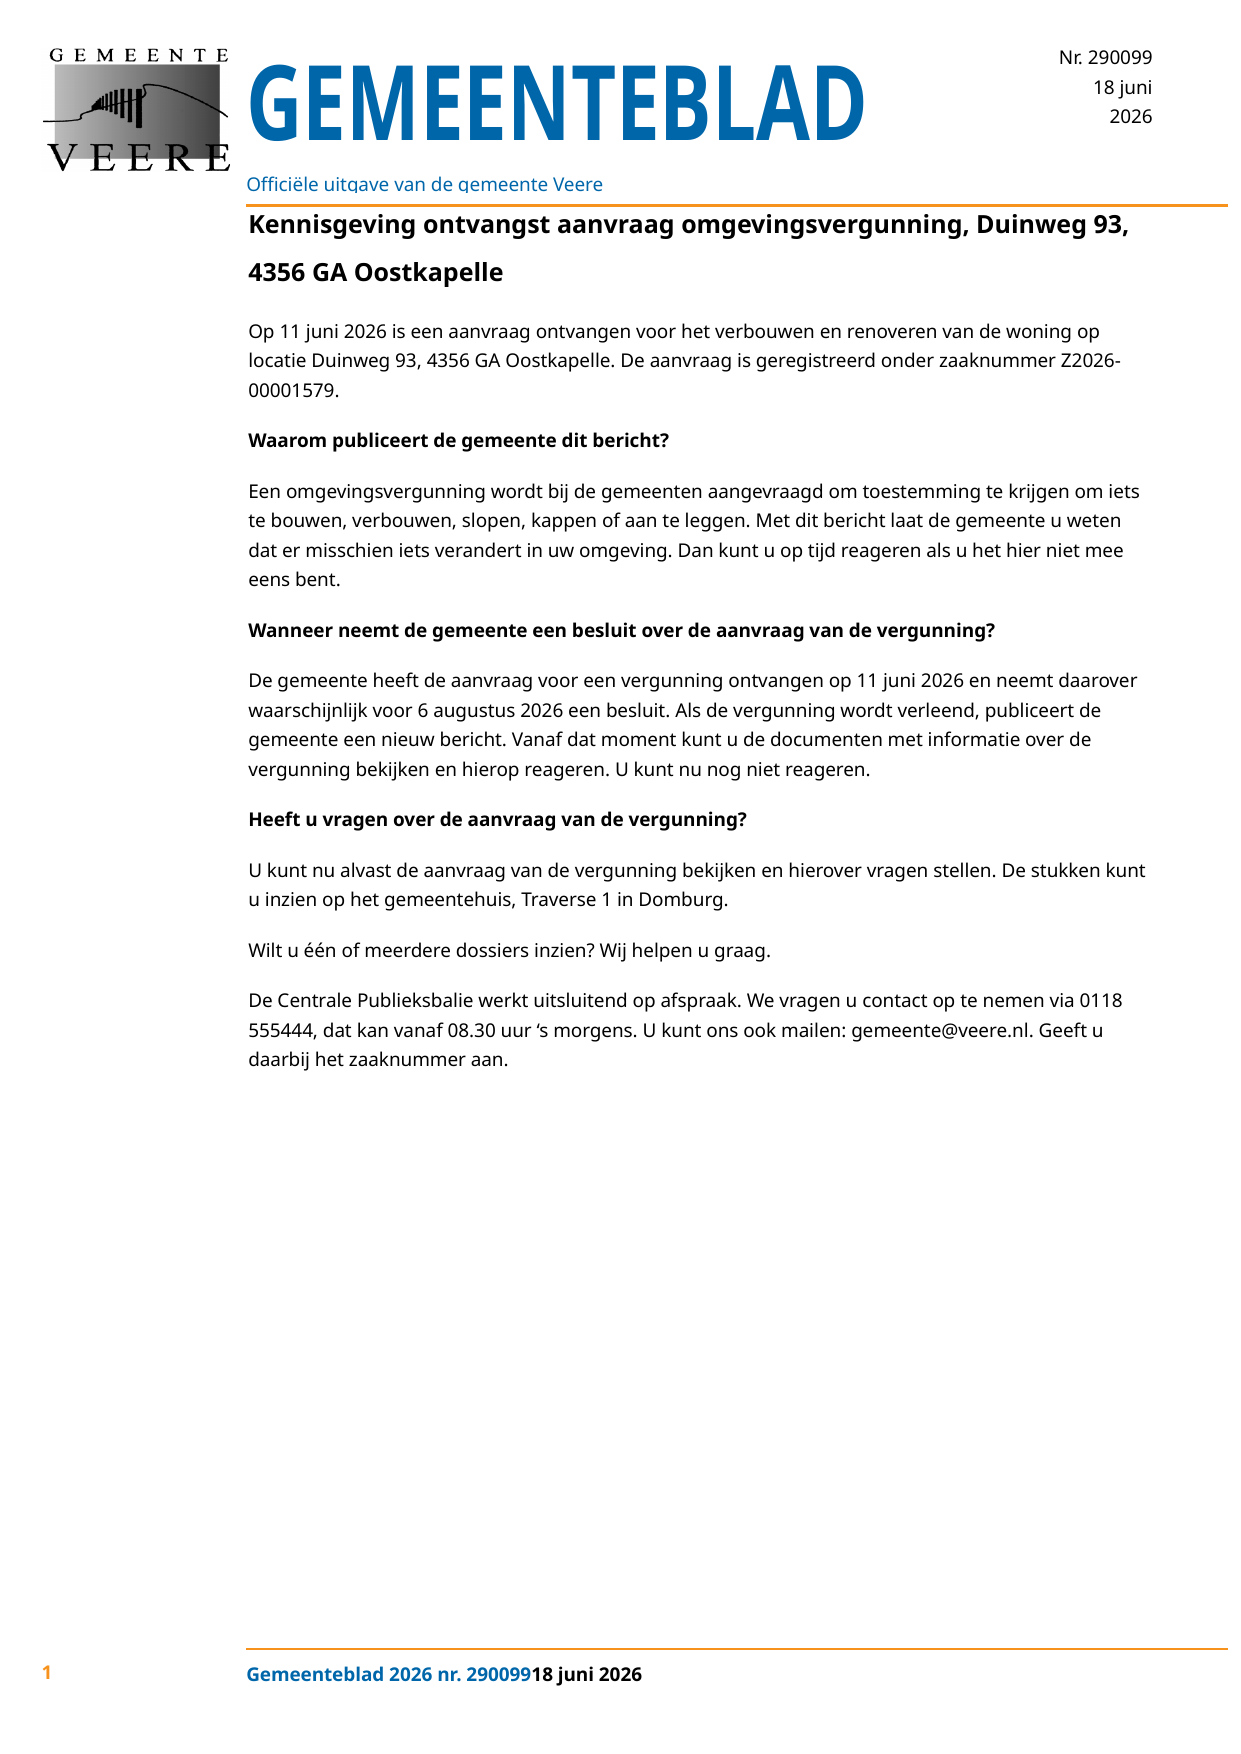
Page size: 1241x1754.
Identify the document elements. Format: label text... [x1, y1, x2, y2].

text Wilt u één of meerdere dossiers inzien? Wij helpen u graag. [248, 937, 1152, 963]
text Waarom publiceert de gemeente dit bericht? [248, 427, 1152, 453]
text Heeft u vragen over de aanvraag van de vergunning? [248, 807, 1152, 832]
picture [41, 47, 231, 172]
text Wanneer neemt de gemeente een besluit over de aanvraag van de vergunning? [248, 617, 1152, 643]
text Kennisgeving ontvangst aanvraag omgevingsvergunning, Duinweg 93, 4356 GA Oostkapelle [248, 207, 1152, 288]
text De gemeente heeft de aanvraag voor een vergunning ontvangen op 11 juni 2026 en neemt daarover waarschijnlijk voor 6 augustus 2026 een besluit. Als de vergunning wordt verleend, publiceert de gemeente een nieuw bericht. Vanaf dat moment kunt u de documenten met informatie over de vergunning bekijken en hierop reageren. U kunt nu nog niet reageren. [248, 667, 1152, 782]
text De Centrale Publieksbalie werkt uitsluitend op afspraak. We vragen u contact op te nemen via 0118 555444, dat kan vanaf 08.30 uur ‘s morgens. U kunt ons ook mailen: gemeente@veere.nl. Geeft u daarbij het zaaknummer aan. [248, 987, 1152, 1072]
text U kunt nu alvast de aanvraag van de vergunning bekijken en hierover vragen stellen. De stukken kunt u inzien op het gemeentehuis, Traverse 1 in Domburg. [248, 857, 1152, 912]
text Op 11 juni 2026 is een aanvraag ontvangen voor het verbouwen en renoveren van de woning op locatie Duinweg 93, 4356 GA Oostkapelle. De aanvraag is geregistreerd onder zaaknummer Z2026-00001579. [248, 318, 1152, 403]
text Een omgevingsvergunning wordt bij de gemeenten aangevraagd om toestemming te krijgen om iets te bouwen, verbouwen, slopen, kappen of aan te leggen. Met dit bericht laat de gemeente u weten dat er misschien iets verandert in uw omgeving. Dan kunt u op tijd reageren als u het hier niet mee eens bent. [248, 478, 1152, 592]
